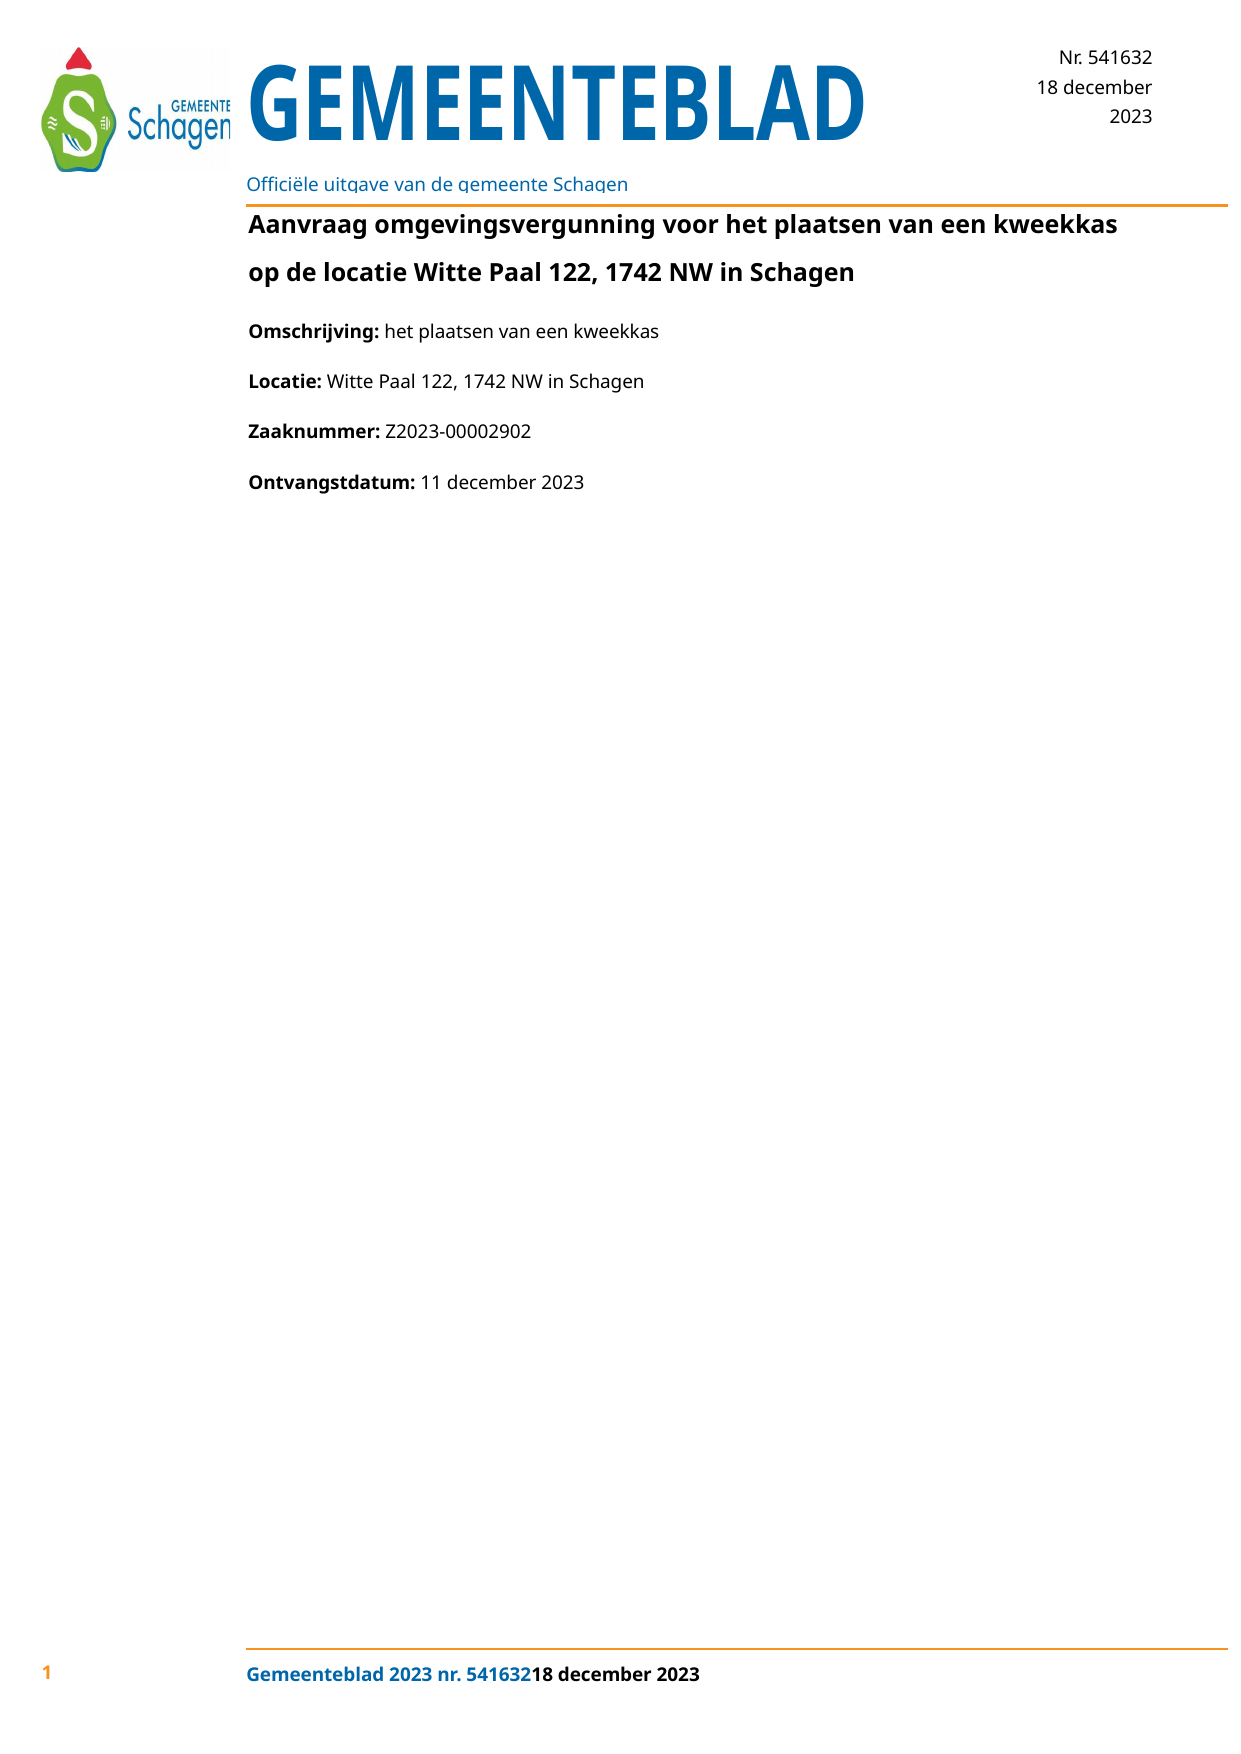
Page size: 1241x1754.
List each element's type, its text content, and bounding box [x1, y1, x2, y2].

picture [41, 47, 231, 172]
text Locatie: Witte Paal 122, 1742 NW in Schagen [248, 368, 1152, 394]
text Aanvraag omgevingsvergunning voor het plaatsen van een kweekkas op de locatie Witte Paal 122, 1742 NW in Schagen [248, 207, 1152, 288]
text Omschrijving: het plaatsen van een kweekkas [248, 318, 1152, 344]
text Zaaknummer: Z2023-00002902 [248, 419, 1152, 444]
text Ontvangstdatum: 11 december 2023 [248, 469, 1152, 495]
